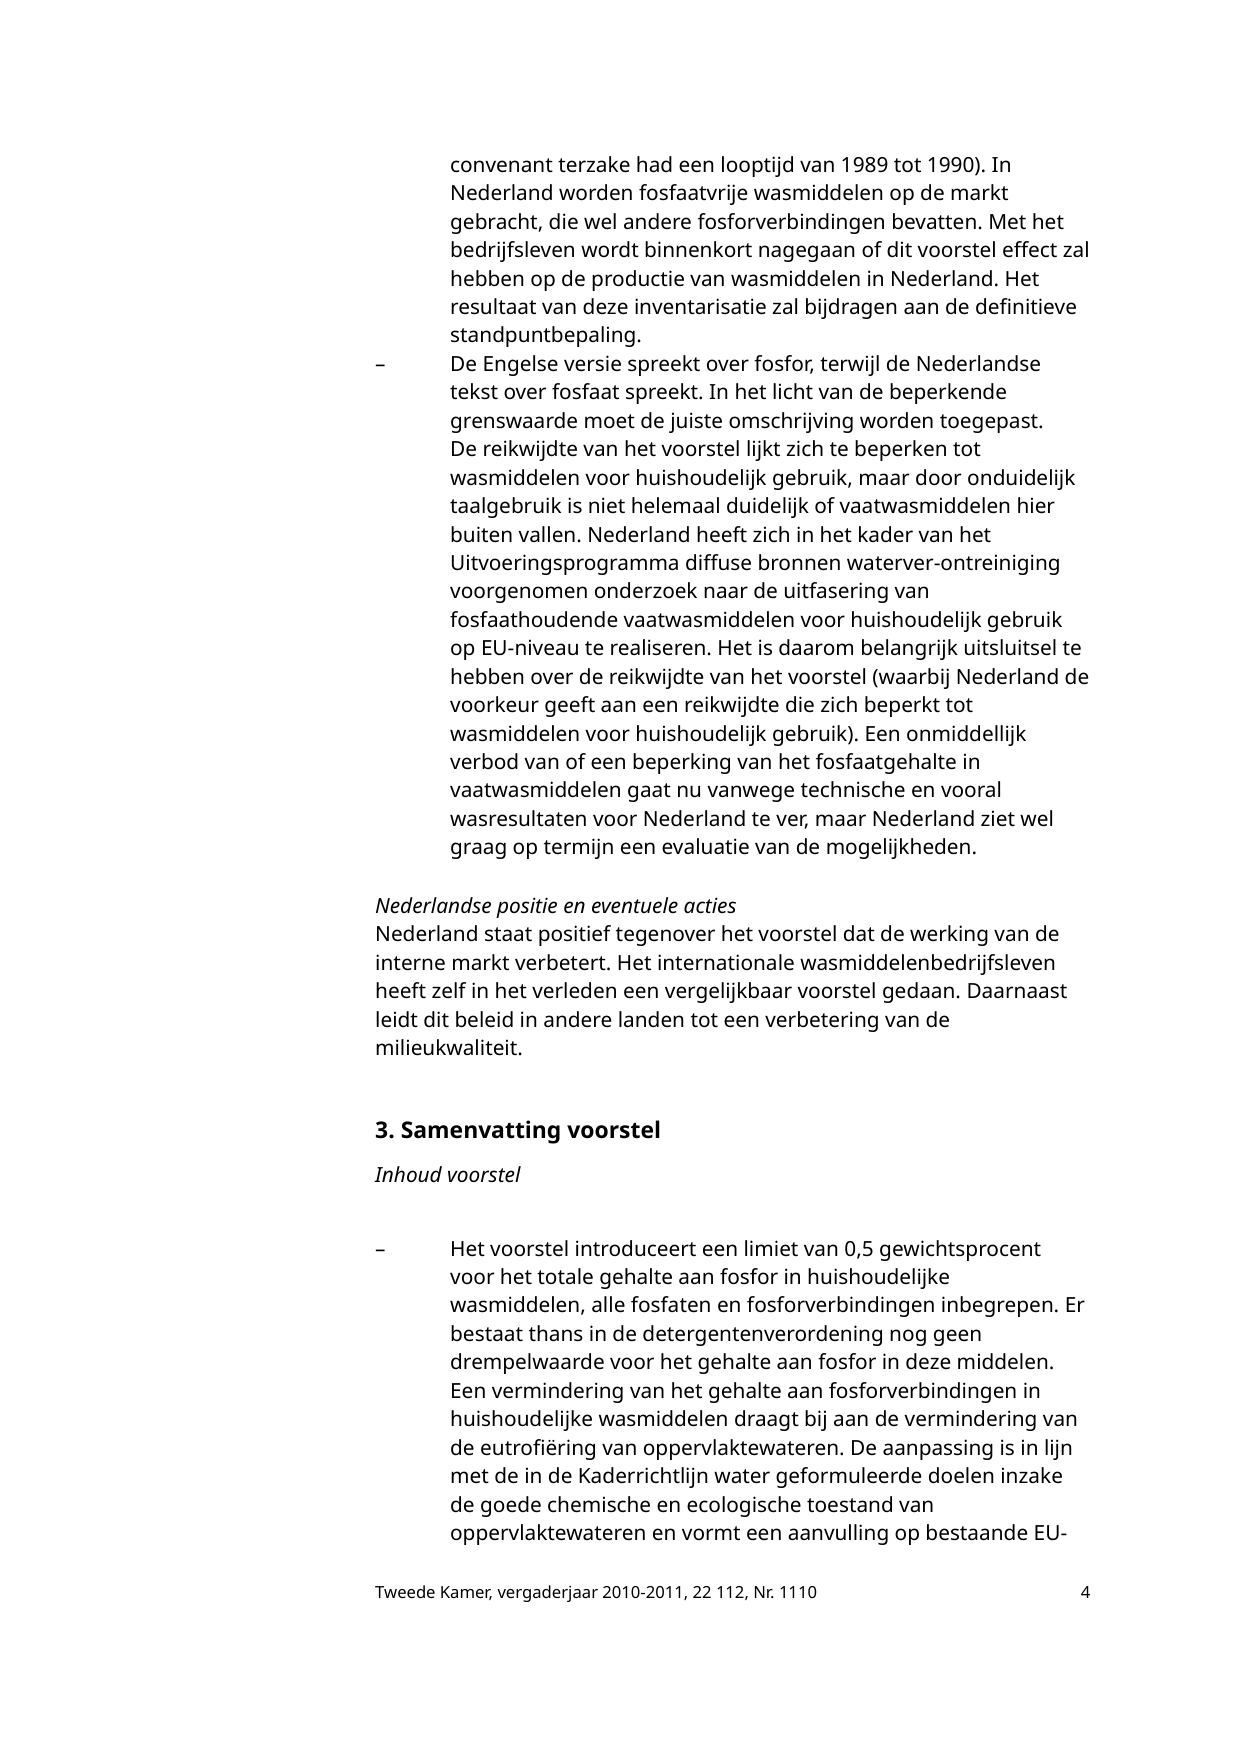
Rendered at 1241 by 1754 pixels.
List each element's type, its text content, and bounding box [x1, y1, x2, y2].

list De Engelse versie spreekt over fosfor, terwijl de Nederlandse tekst over fosfaat spreekt. In het licht van de beperkende grenswaarde moet de juiste omschrijving worden toegepast. [375, 349, 1090, 434]
text Nederland staat positief tegenover het voorstel dat de werking van de interne markt verbetert. Het internationale wasmiddelenbedrijfsleven heeft zelf in het verleden een vergelijkbaar voorstel gedaan. Daarnaast leidt dit beleid in andere landen tot een verbetering van de milieukwaliteit. [375, 919, 1090, 1062]
list De reikwijdte van het voorstel lijkt zich te beperken tot wasmiddelen voor huishoudelijk gebruik, maar door onduidelijk taalgebruik is niet helemaal duidelijk of vaatwasmiddelen hier buiten vallen. Nederland heeft zich in het kader van het Uitvoeringsprogramma diffuse bronnen waterver-ontreiniging voorgenomen onderzoek naar de uitfasering van fosfaathoudende vaatwasmiddelen voor huishoudelijk gebruik op EU-niveau te realiseren. Het is daarom belangrijk uitsluitsel te hebben over de reikwijdte van het voorstel (waarbij Nederland de voorkeur geeft aan een reikwijdte die zich beperkt tot wasmiddelen voor huishoudelijk gebruik). Een onmiddellijk verbod van of een beperking van het fosfaatgehalte in vaatwasmiddelen gaat nu vanwege technische en vooral wasresultaten voor Nederland te ver, maar Nederland ziet wel graag op termijn een evaluatie van de mogelijkheden. [375, 434, 1090, 861]
text Inhoud voorstel [375, 1160, 1090, 1189]
text Nederlandse positie en eventuele acties [375, 891, 1090, 919]
subtitle 3. Samenvatting voorstel [375, 1114, 1090, 1145]
list Het voorstel introduceert een limiet van 0,5 gewichtsprocent voor het totale gehalte aan fosfor in huishoudelijke wasmiddelen, alle fosfaten en fosforverbindingen inbegrepen. Er bestaat thans in de detergentenverordening nog geen drempelwaarde voor het gehalte aan fosfor in deze middelen. Een vermindering van het gehalte aan fosforverbindingen in huishoudelijke wasmiddelen draagt bij aan de vermindering van de eutrofiëring van oppervlaktewateren. De aanpassing is in lijn met de in de Kaderrichtlijn water geformuleerde doelen inzake de goede chemische en ecologische toestand van oppervlaktewateren en vormt een aanvulling op bestaande EU- [375, 1234, 1090, 1547]
list convenant terzake had een looptijd van 1989 tot 1990). In Nederland worden fosfaatvrije wasmiddelen op de markt gebracht, die wel andere fosforverbindingen bevatten. Met het bedrijfsleven wordt binnenkort nagegaan of dit voorstel effect zal hebben op de productie van wasmiddelen in Nederland. Het resultaat van deze inventarisatie zal bijdragen aan de definitieve standpuntbepaling. [375, 150, 1090, 349]
